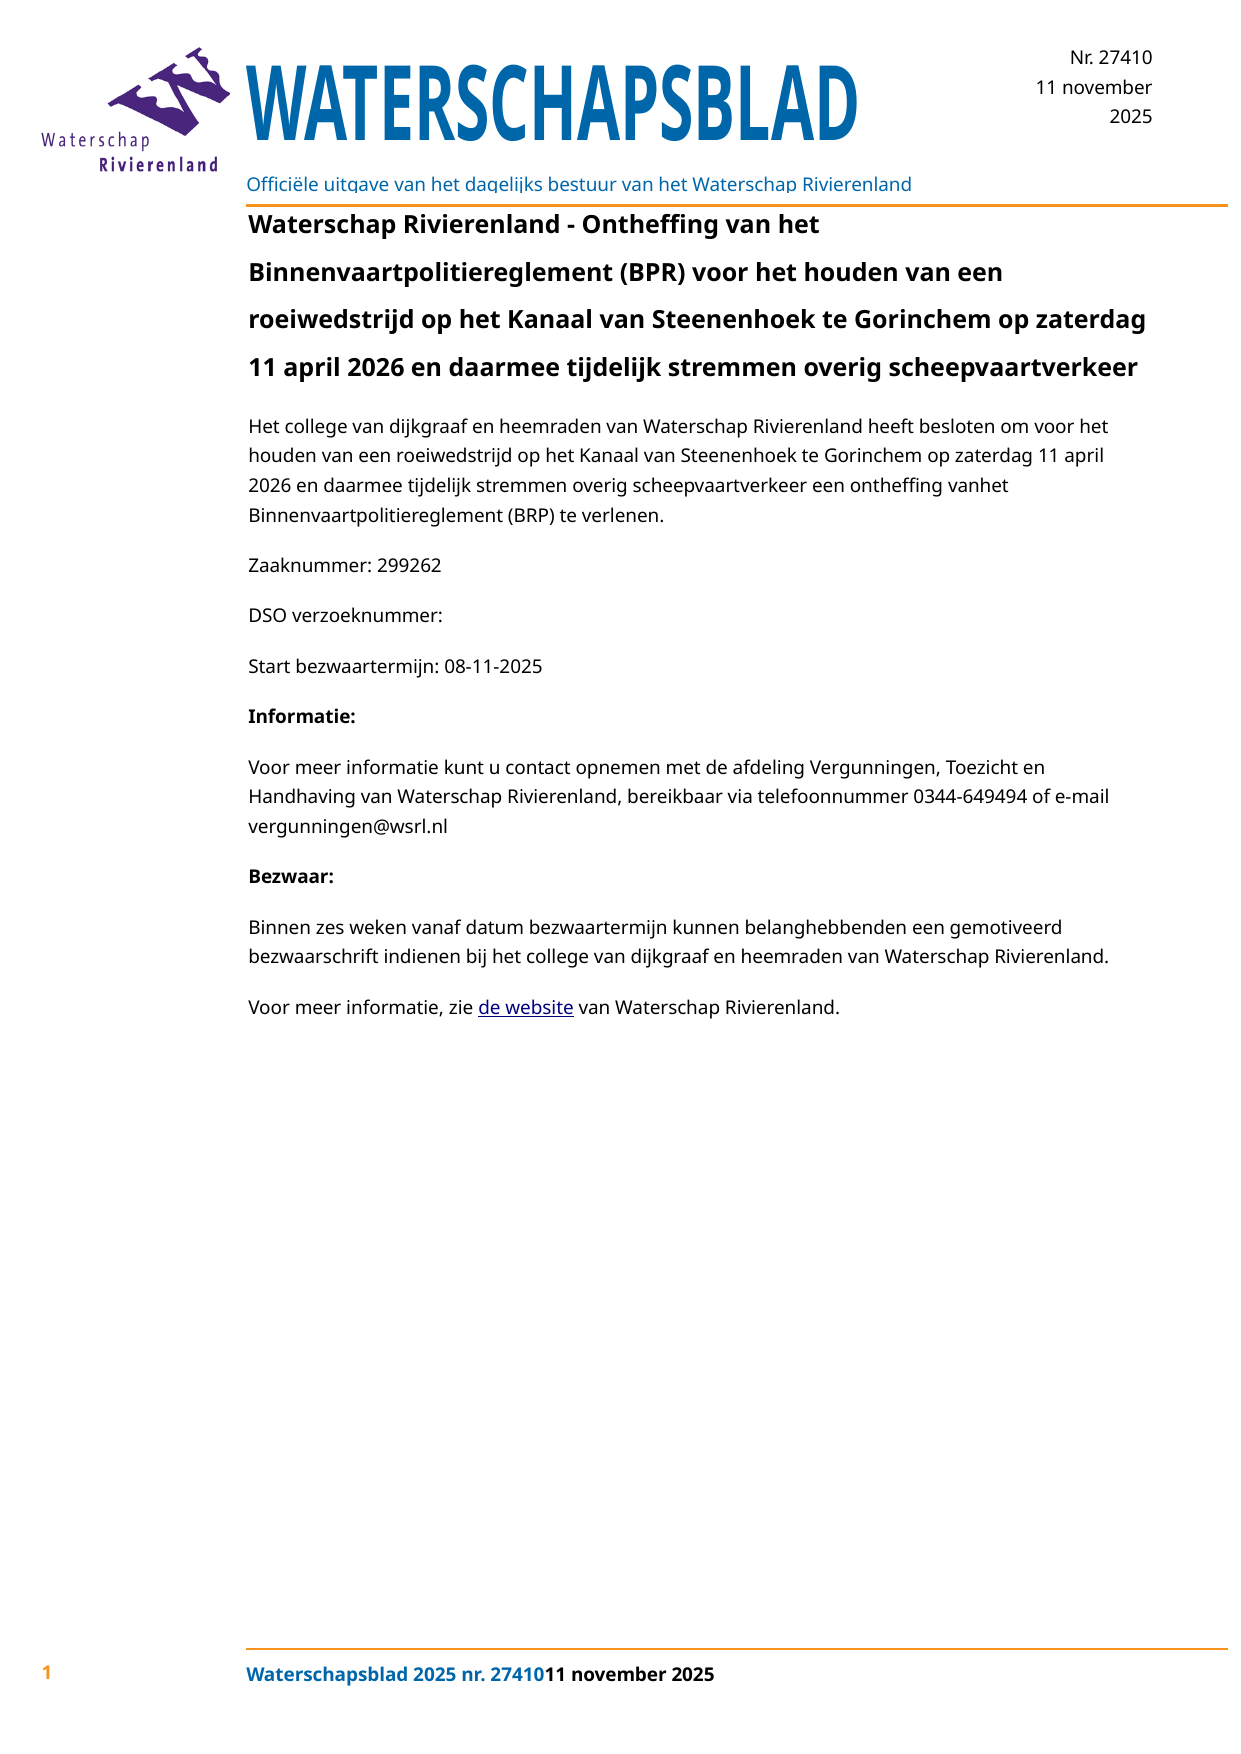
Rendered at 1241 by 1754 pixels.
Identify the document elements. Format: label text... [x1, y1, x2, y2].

text Binnen zes weken vanaf datum bezwaartermijn kunnen belanghebbenden een gemotiveerd bezwaarschrift indienen bij het college van dijkgraaf en heemraden van Waterschap Rivierenland. [248, 914, 1152, 969]
text Het college van dijkgraaf en heemraden van Waterschap Rivierenland heeft besloten om voor het houden van een roeiwedstrijd op het Kanaal van Steenenhoek te Gorinchem op zaterdag 11 april 2026 en daarmee tijdelijk stremmen overig scheepvaartverkeer een ontheffing vanhet Binnenvaartpolitiereglement (BRP) te verlenen. [248, 413, 1152, 528]
text DSO verzoeknummer: [248, 603, 1152, 628]
picture [41, 47, 231, 172]
text Zaaknummer: 299262 [248, 552, 1152, 578]
text Bezwaar: [248, 863, 1152, 889]
text Informatie: [248, 703, 1152, 729]
text Waterschap Rivierenland - Ontheffing van het Binnenvaartpolitiereglement (BPR) voor het houden van een roeiwedstrijd op het Kanaal van Steenenhoek te Gorinchem op zaterdag 11 april 2026 en daarmee tijdelijk stremmen overig scheepvaartverkeer [248, 207, 1152, 384]
text Voor meer informatie kunt u contact opnemen met de afdeling Vergunningen, Toezicht en Handhaving van Waterschap Rivierenland, bereikbaar via telefoonnummer 0344-649494 of e-mail vergunningen@wsrl.nl [248, 754, 1152, 839]
text Start bezwaartermijn: 08-11-2025 [248, 653, 1152, 679]
text Voor meer informatie, zie de website van Waterschap Rivierenland. [248, 994, 1152, 1020]
